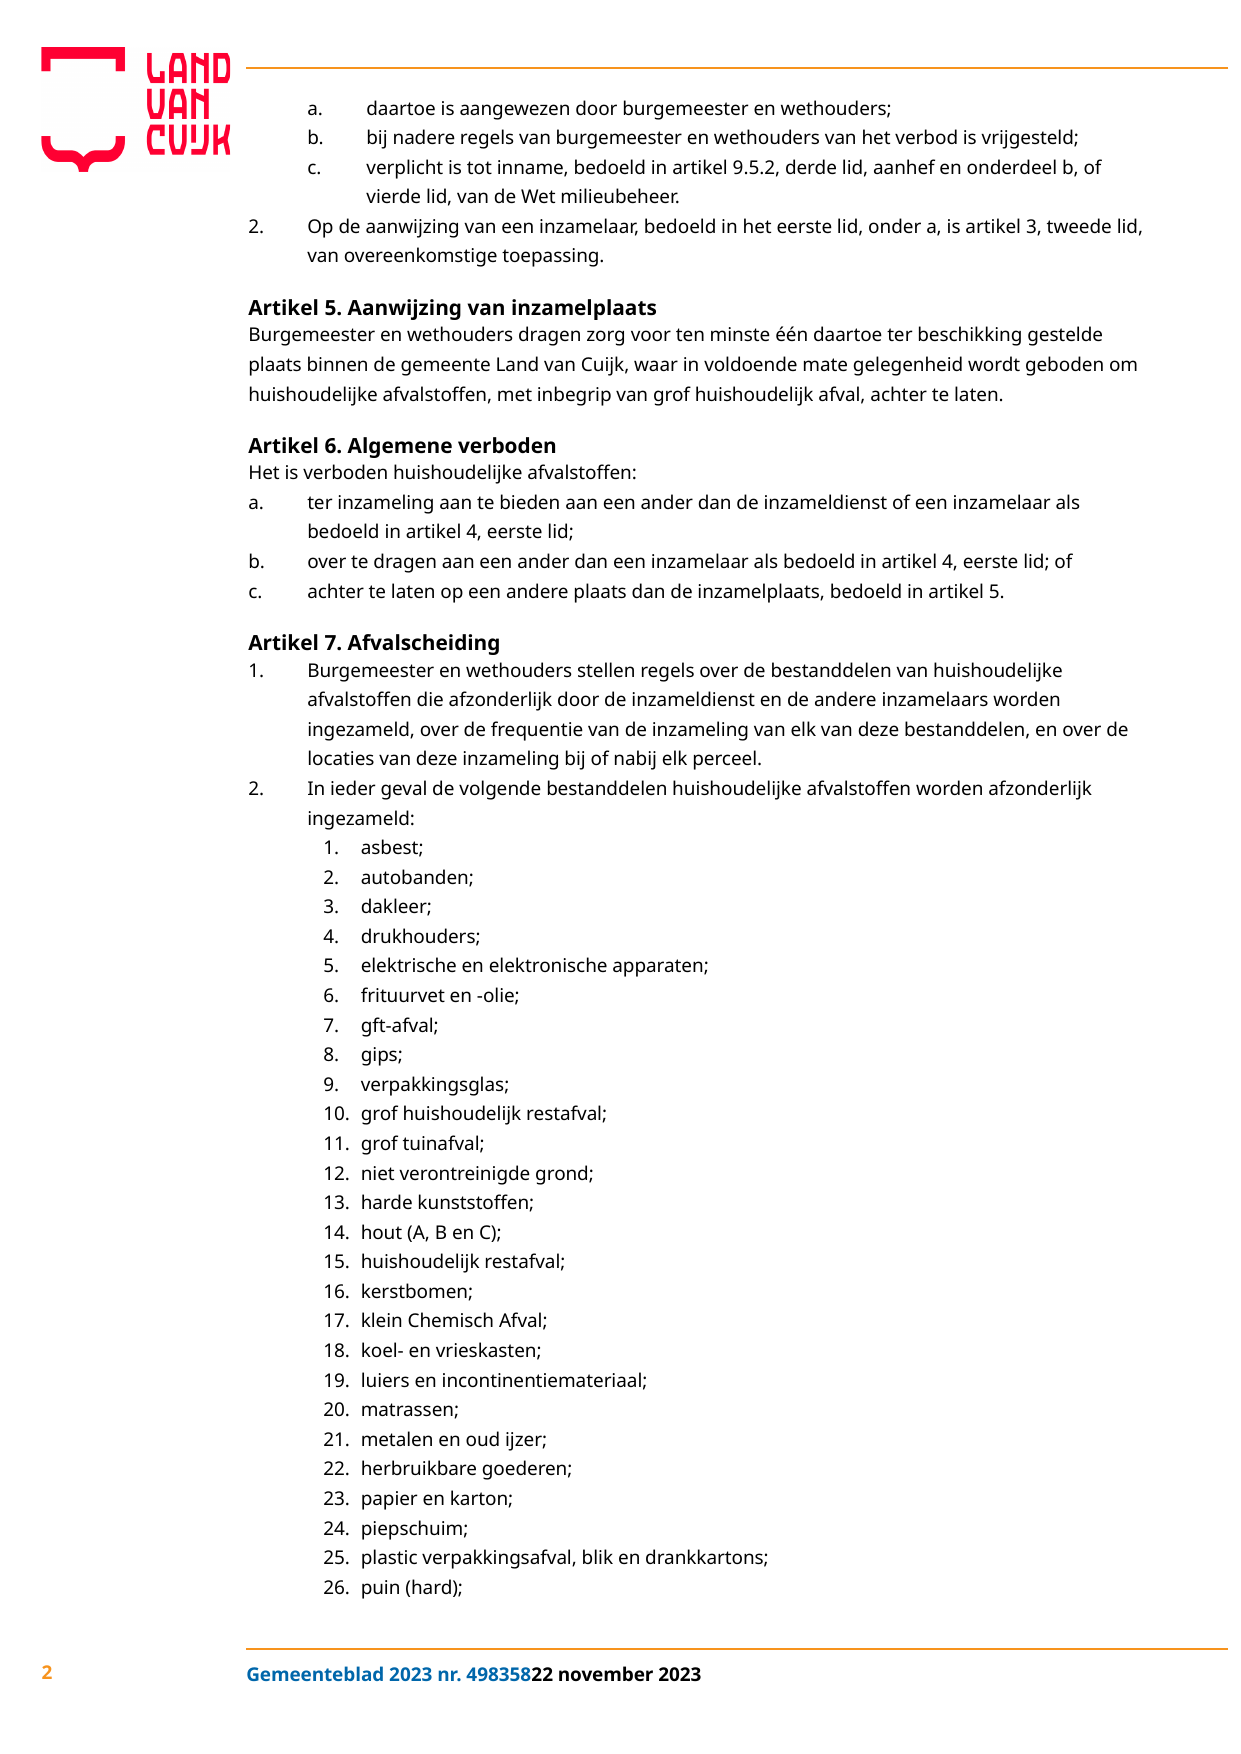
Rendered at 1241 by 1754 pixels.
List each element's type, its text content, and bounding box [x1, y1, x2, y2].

list frituurvet en -olie; [323, 982, 1152, 1008]
list koel- en vrieskasten; [323, 1337, 1152, 1363]
list huishoudelijk restafval; [323, 1248, 1152, 1274]
list piepschuim; [323, 1515, 1152, 1540]
text Artikel 6. Algemene verboden [248, 431, 1152, 459]
list dakleer; [323, 893, 1152, 919]
list gft-afval; [323, 1012, 1152, 1037]
list drukhouders; [323, 923, 1152, 949]
list grof tuinafval; [323, 1130, 1152, 1156]
list over te dragen aan een ander dan een inzamelaar als bedoeld in artikel 4, eerste lid; of [248, 548, 1152, 574]
list achter te laten op een andere plaats dan de inzamelplaats, bedoeld in artikel 5. [248, 578, 1152, 604]
list asbest; [323, 834, 1152, 860]
list puin (hard); [323, 1574, 1152, 1599]
list harde kunststoffen; [323, 1189, 1152, 1215]
list gips; [323, 1041, 1152, 1067]
text Artikel 5. Aanwijzing van inzamelplaats [248, 293, 1152, 322]
list herbruikbare goederen; [323, 1456, 1152, 1481]
text Burgemeester en wethouders dragen zorg voor ten minste één daartoe ter beschikking gestelde plaats binnen de gemeente Land van Cuijk, waar in voldoende mate gelegenheid wordt geboden om huishoudelijke afvalstoffen, met inbegrip van grof huishoudelijk afval, achter te laten. [248, 322, 1152, 406]
list autobanden; [323, 864, 1152, 889]
list hout (A, B en C); [323, 1219, 1152, 1244]
picture [41, 47, 231, 172]
list daartoe is aangewezen door burgemeester en wethouders; [307, 95, 1152, 121]
list ter inzameling aan te bieden aan een ander dan de inzameldienst of een inzamelaar als bedoeld in artikel 4, eerste lid; [248, 489, 1152, 544]
list Op de aanwijzing van een inzamelaar, bedoeld in het eerste lid, onder a, is artikel 3, tweede lid, van overeenkomstige toepassing. [248, 213, 1152, 268]
list kerstbomen; [323, 1278, 1152, 1304]
list bij nadere regels van burgemeester en wethouders van het verbod is vrijgesteld; [307, 124, 1152, 150]
list matrassen; [323, 1396, 1152, 1422]
list niet verontreinigde grond; [323, 1160, 1152, 1185]
text Het is verboden huishoudelijke afvalstoffen: [248, 459, 1152, 485]
list grof huishoudelijk restafval; [323, 1101, 1152, 1126]
list papier en karton; [323, 1485, 1152, 1511]
list verpakkingsglas; [323, 1071, 1152, 1097]
list luiers en incontinentiemateriaal; [323, 1367, 1152, 1392]
list verplicht is tot inname, bedoeld in artikel 9.5.2, derde lid, aanhef en onderdeel b, of vierde lid, van de Wet milieubeheer. [307, 154, 1152, 209]
text Artikel 7. Afvalscheiding [248, 628, 1152, 657]
list Burgemeester en wethouders stellen regels over de bestanddelen van huishoudelijke afvalstoffen die afzonderlijk door de inzameldienst en de andere inzamelaars worden ingezameld, over de frequentie van de inzameling van elk van deze bestanddelen, en over de locaties van deze inzameling bij of nabij elk perceel. [248, 657, 1152, 771]
list In ieder geval de volgende bestanddelen huishoudelijke afvalstoffen worden afzonderlijk ingezameld: [248, 775, 1152, 830]
list klein Chemisch Afval; [323, 1308, 1152, 1333]
list metalen en oud ijzer; [323, 1426, 1152, 1452]
list elektrische en elektronische apparaten; [323, 953, 1152, 978]
list plastic verpakkingsafval, blik en drankkartons; [323, 1544, 1152, 1570]
